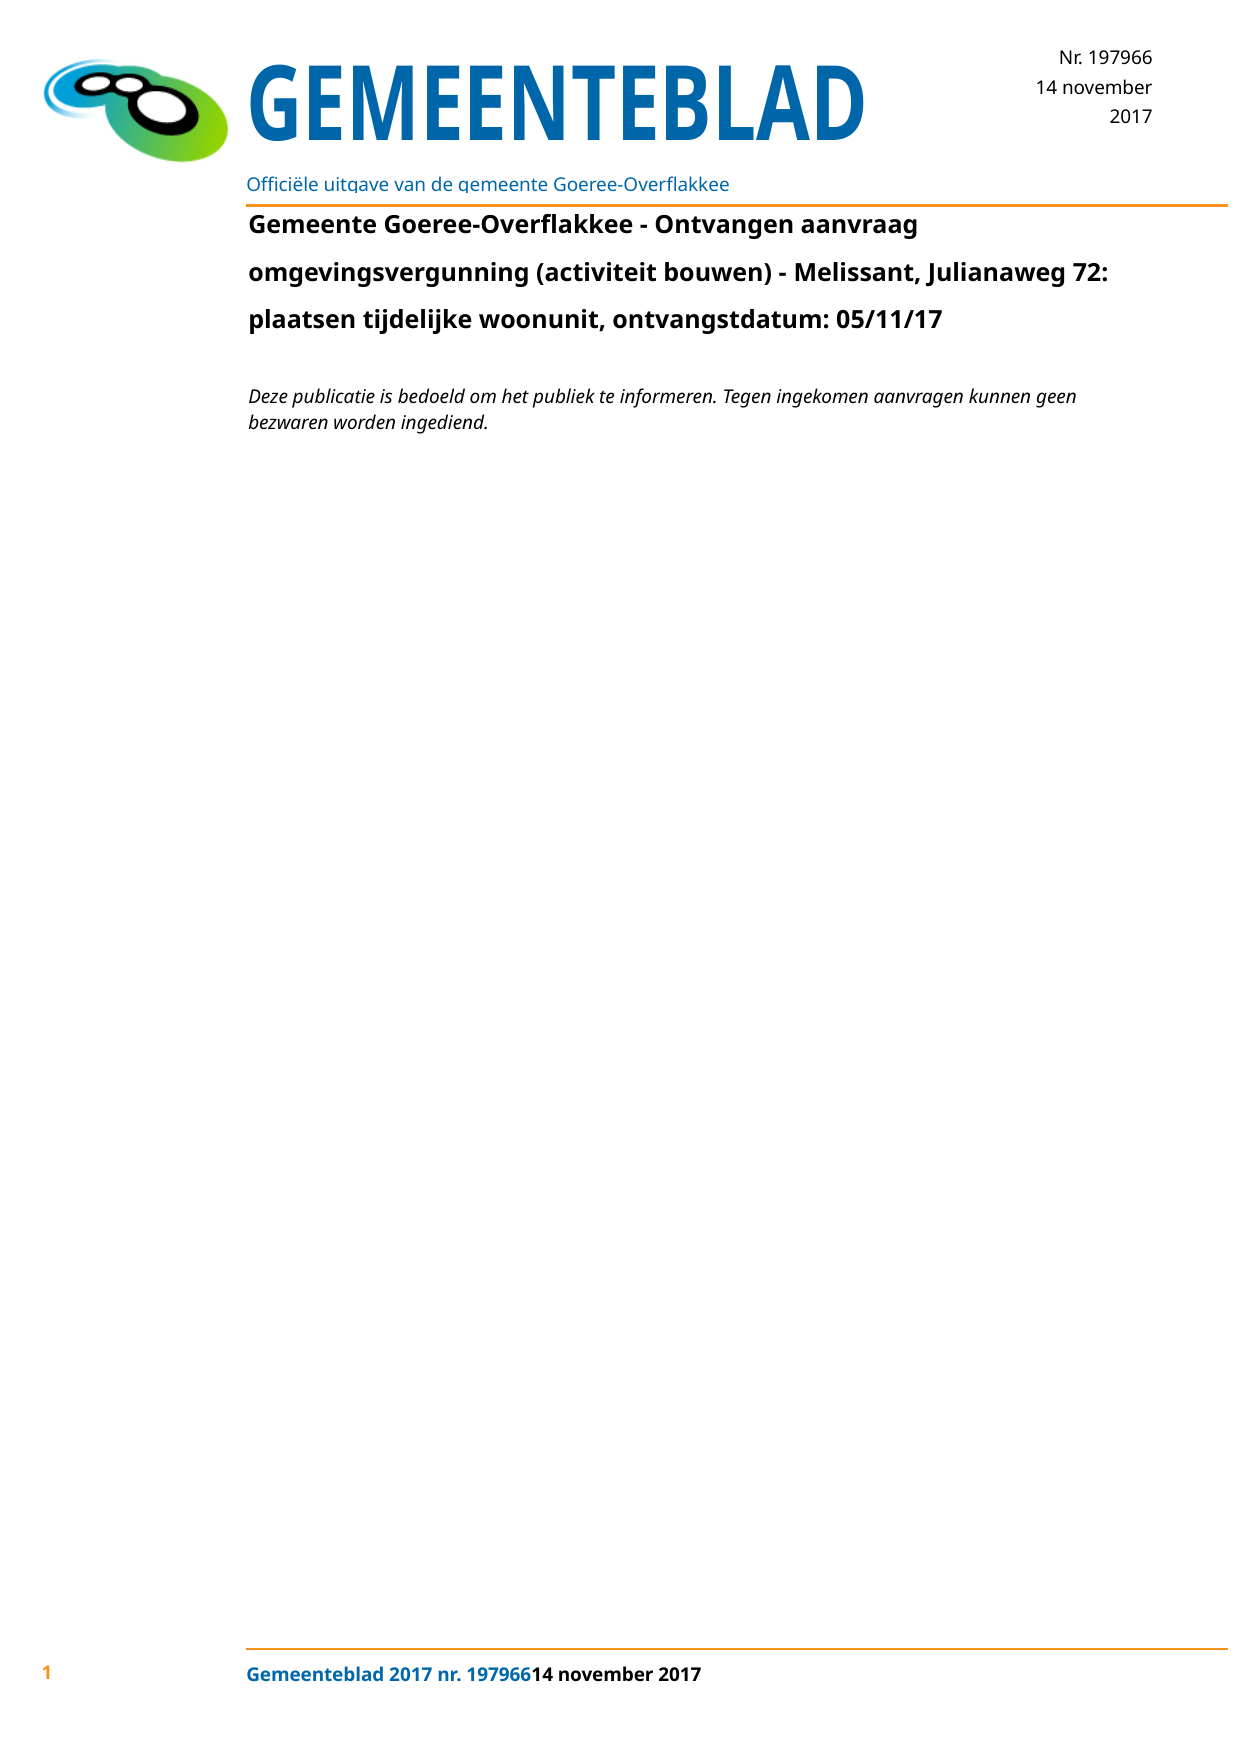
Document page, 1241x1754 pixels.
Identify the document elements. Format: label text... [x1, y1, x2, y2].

text Gemeente Goeree-Overflakkee - Ontvangen aanvraag omgevingsvergunning (activiteit bouwen) - Melissant, Julianaweg 72: plaatsen tijdelijke woonunit, ontvangstdatum: 05/11/17 [248, 207, 1152, 336]
picture [41, 47, 231, 172]
text Deze publicatie is bedoeld om het publiek te informeren. Tegen ingekomen aanvragen kunnen geen bezwaren worden ingediend. [248, 384, 1152, 435]
